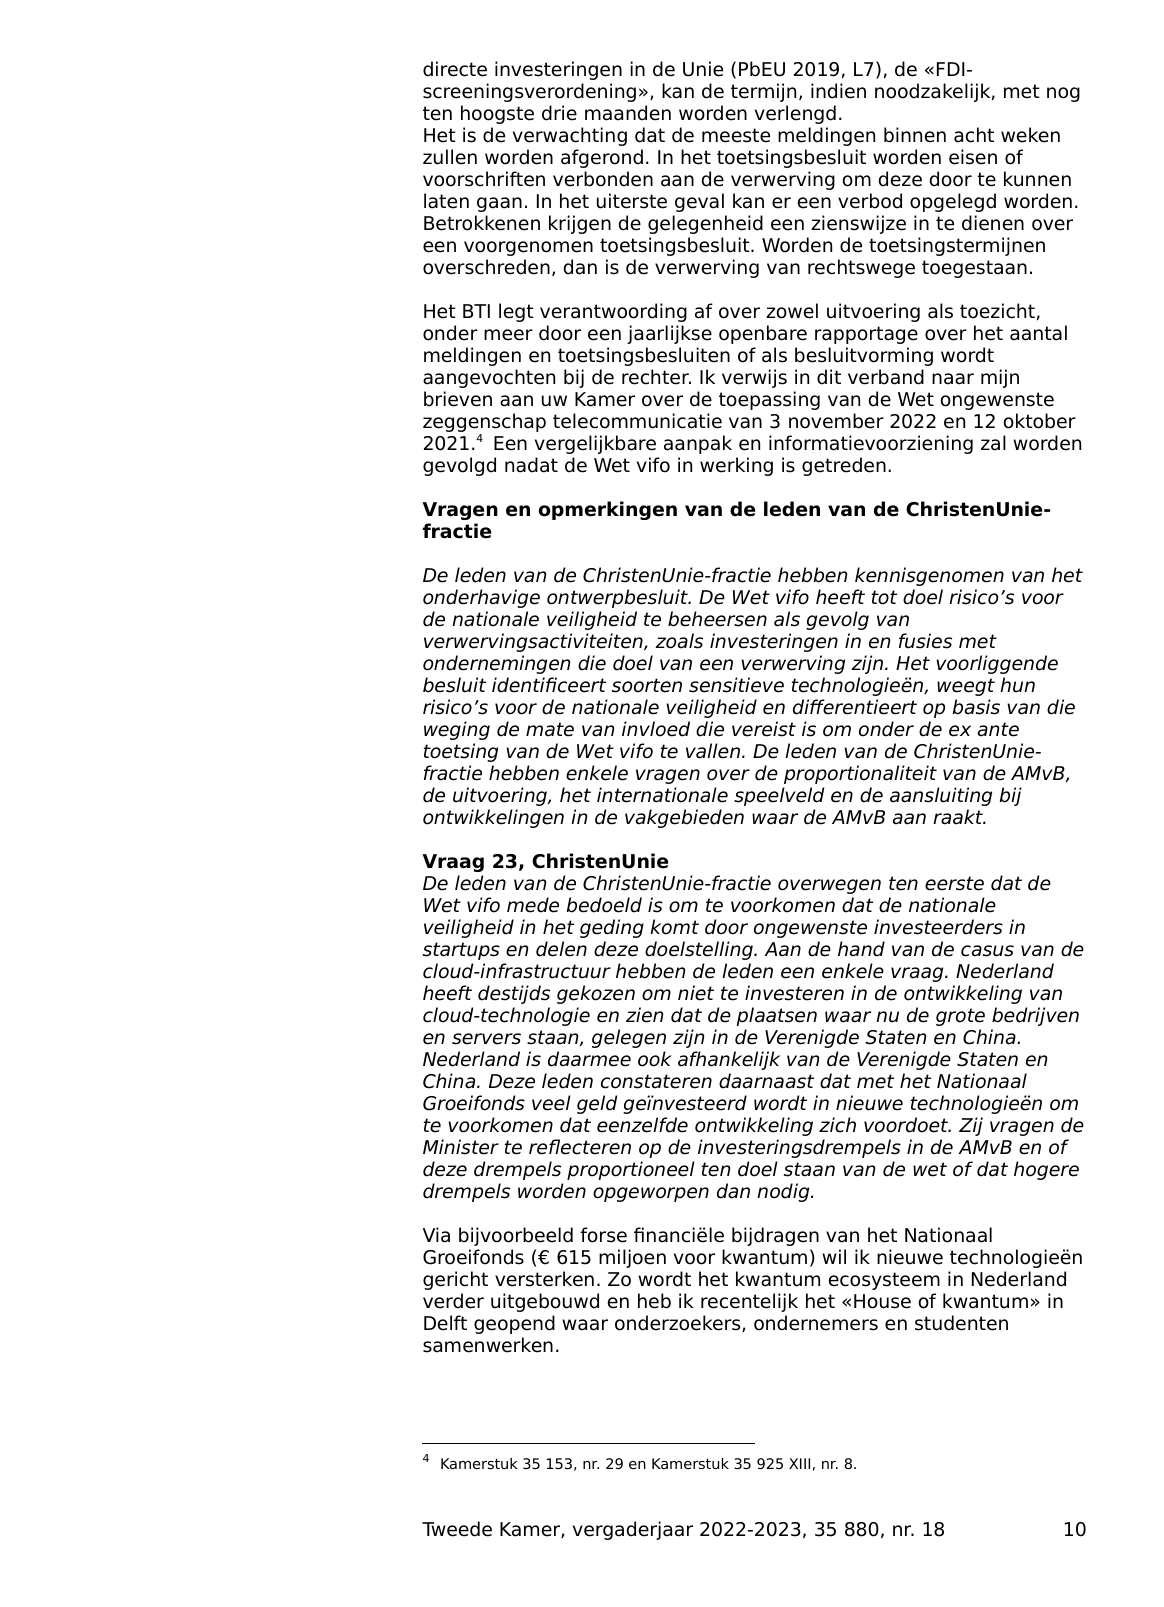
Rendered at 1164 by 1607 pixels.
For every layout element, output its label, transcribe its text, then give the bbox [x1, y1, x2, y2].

text De leden van de ChristenUnie-fractie hebben kennisgenomen van het onderhavige ontwerpbesluit. De Wet vifo heeft tot doel risico’s voor de nationale veiligheid te beheersen als gevolg van verwervingsactiviteiten, zoals investeringen in en fusies met ondernemingen die doel van een verwerving zijn. Het voorliggende besluit identificeert soorten sensitieve technologieën, weegt hun risico’s voor de nationale veiligheid en differentieert op basis van die weging de mate van invloed die vereist is om onder de ex ante toetsing van de Wet vifo te vallen. De leden van de ChristenUnie-fractie hebben enkele vragen over de proportionaliteit van de AMvB, de uitvoering, het internationale speelveld en de aansluiting bij ontwikkelingen in de vakgebieden waar de AMvB aan raakt. [422, 565, 1087, 829]
text Het is de verwachting dat de meeste meldingen binnen acht weken zullen worden afgerond. In het toetsingsbesluit worden eisen of voorschriften verbonden aan de verwerving om deze door te kunnen laten gaan. In het uiterste geval kan er een verbod opgelegd worden. Betrokkenen krijgen de gelegenheid een zienswijze in te dienen over een voorgenomen toetsingsbesluit. Worden de toetsingstermijnen overschreden, dan is de verwerving van rechtswege toegestaan. [422, 125, 1087, 279]
subtitle Vragen en opmerkingen van de leden van de ChristenUnie-fractie [422, 499, 1087, 543]
text Kamerstuk 35 153, nr. 29 en Kamerstuk 35 925 XIII, nr. 8. [422, 1452, 1087, 1474]
text Het BTI legt verantwoording af over zowel uitvoering als toezicht, onder meer door een jaarlijkse openbare rapportage over het aantal meldingen en toetsingsbesluiten of als besluitvorming wordt aangevochten bij de rechter. Ik verwijs in dit verband naar mijn brieven aan uw Kamer over de toepassing van de Wet ongewenste zeggenschap telecommunicatie van 3 november 2022 en 12 oktober 2021. Een vergelijkbare aanpak en informatievoorziening zal worden gevolgd nadat de Wet vifo in werking is getreden. [422, 301, 1087, 477]
text Via bijvoorbeeld forse financiële bijdragen van het Nationaal Groeifonds (€ 615 miljoen voor kwantum) wil ik nieuwe technologieën gericht versterken. Zo wordt het kwantum ecosysteem in Nederland verder uitgebouwd en heb ik recentelijk het «House of kwantum» in Delft geopend waar onderzoekers, ondernemers en studenten samenwerken. [422, 1225, 1087, 1357]
text directe investeringen in de Unie (PbEU 2019, L7), de «FDI-screeningsverordening», kan de termijn, indien noodzakelijk, met nog ten hoogste drie maanden worden verlengd. [422, 59, 1087, 125]
text Vraag 23, ChristenUnie [422, 851, 1087, 873]
text De leden van de ChristenUnie-fractie overwegen ten eerste dat de Wet vifo mede bedoeld is om te voorkomen dat de nationale veiligheid in het geding komt door ongewenste investeerders in startups en delen deze doelstelling. Aan de hand van de casus van de cloud-infrastructuur hebben de leden een enkele vraag. Nederland heeft destijds gekozen om niet te investeren in de ontwikkeling van cloud-technologie en zien dat de plaatsen waar nu de grote bedrijven en servers staan, gelegen zijn in de Verenigde Staten en China. Nederland is daarmee ook afhankelijk van de Verenigde Staten en China. Deze leden constateren daarnaast dat met het Nationaal Groeifonds veel geld geïnvesteerd wordt in nieuwe technologieën om te voorkomen dat eenzelfde ontwikkeling zich voordoet. Zij vragen de Minister te reflecteren op de investeringsdrempels in de AMvB en of deze drempels proportioneel ten doel staan van de wet of dat hogere drempels worden opgeworpen dan nodig. [422, 873, 1087, 1203]
